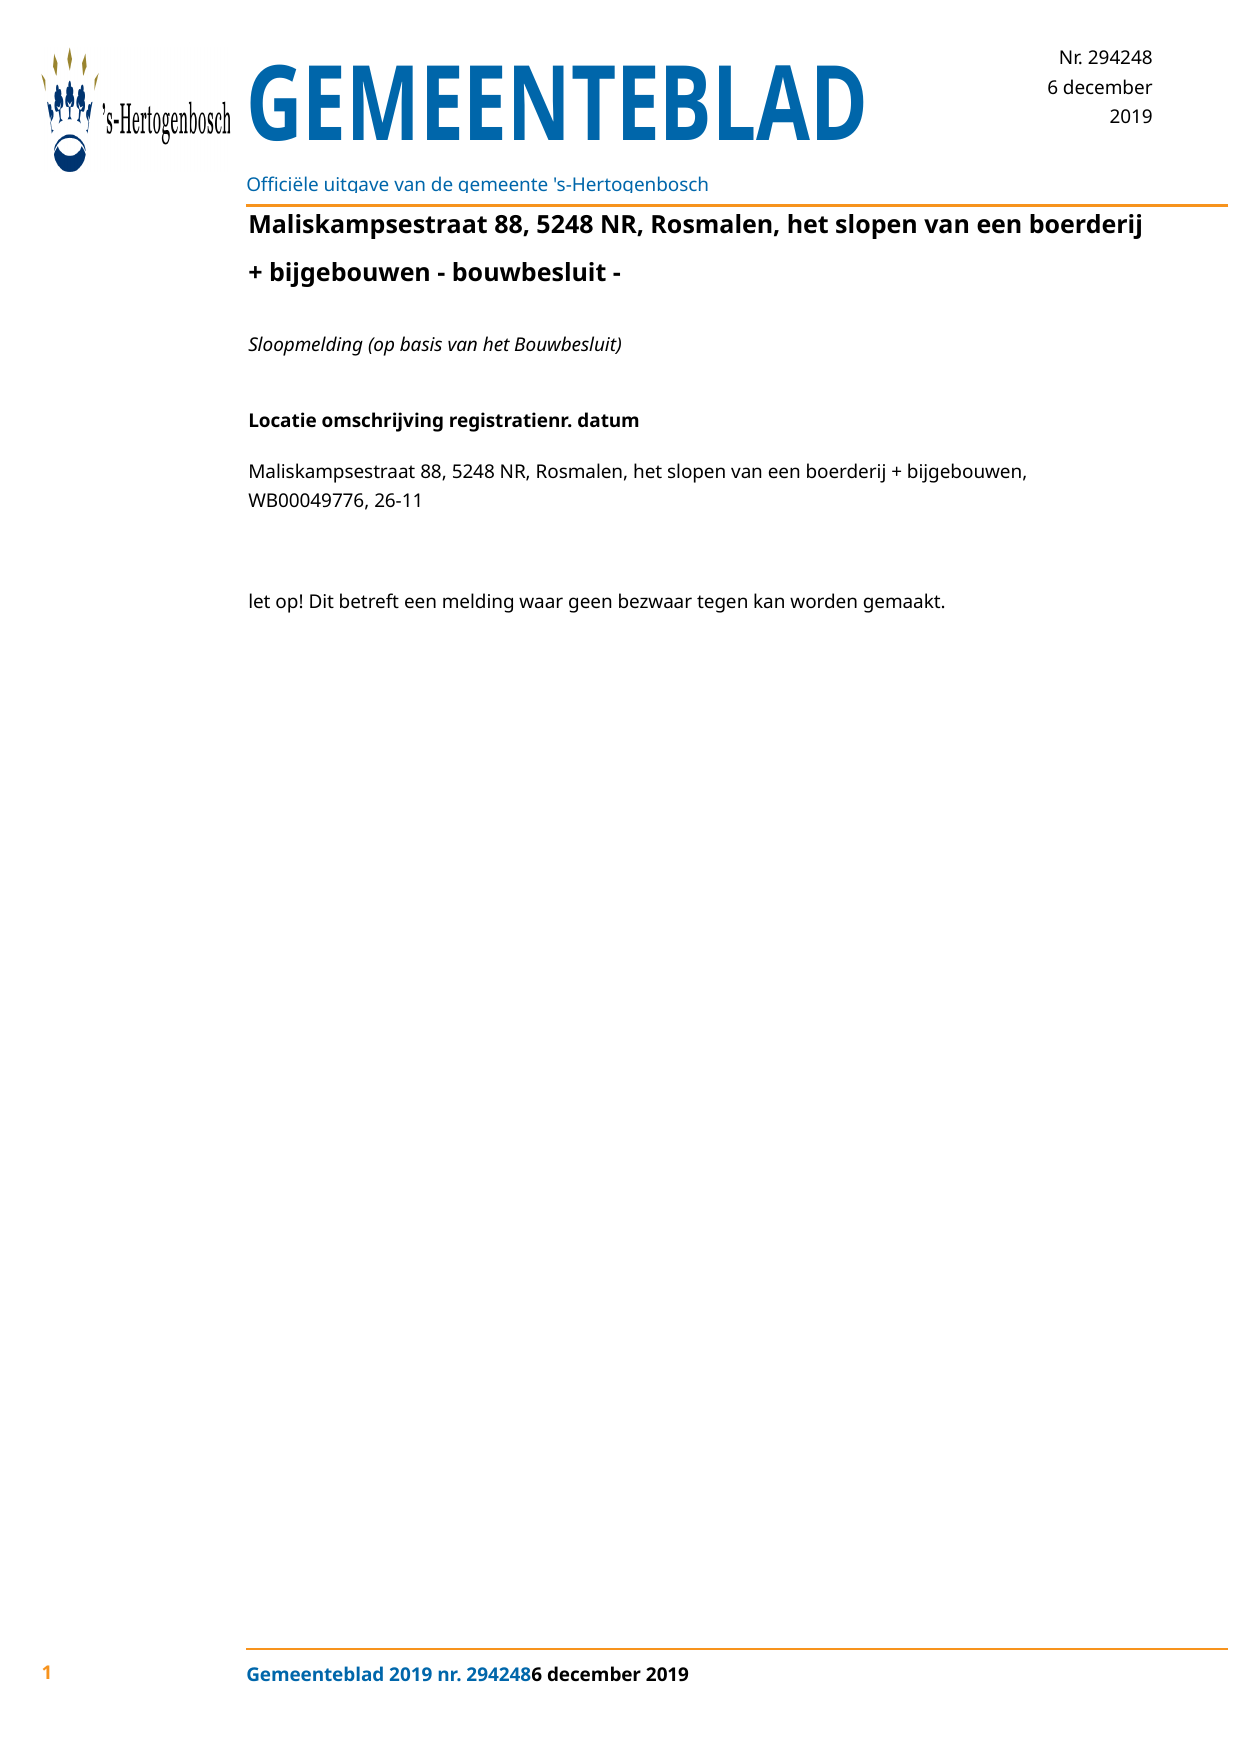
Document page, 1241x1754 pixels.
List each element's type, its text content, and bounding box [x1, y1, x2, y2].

text Sloopmelding (op basis van het Bouwbesluit) [248, 331, 1152, 357]
text Maliskampsestraat 88, 5248 NR, Rosmalen, het slopen van een boerderij + bijgebouwen - bouwbesluit - [248, 207, 1152, 288]
text let op! Dit betreft een melding waar geen bezwaar tegen kan worden gemaakt. [248, 588, 1152, 614]
picture [41, 47, 231, 172]
text Maliskampsestraat 88, 5248 NR, Rosmalen, het slopen van een boerderij + bijgebouwen, WB00049776, 26-11 [248, 458, 1152, 513]
text Locatie omschrijving registratienr. datum [248, 408, 1152, 433]
